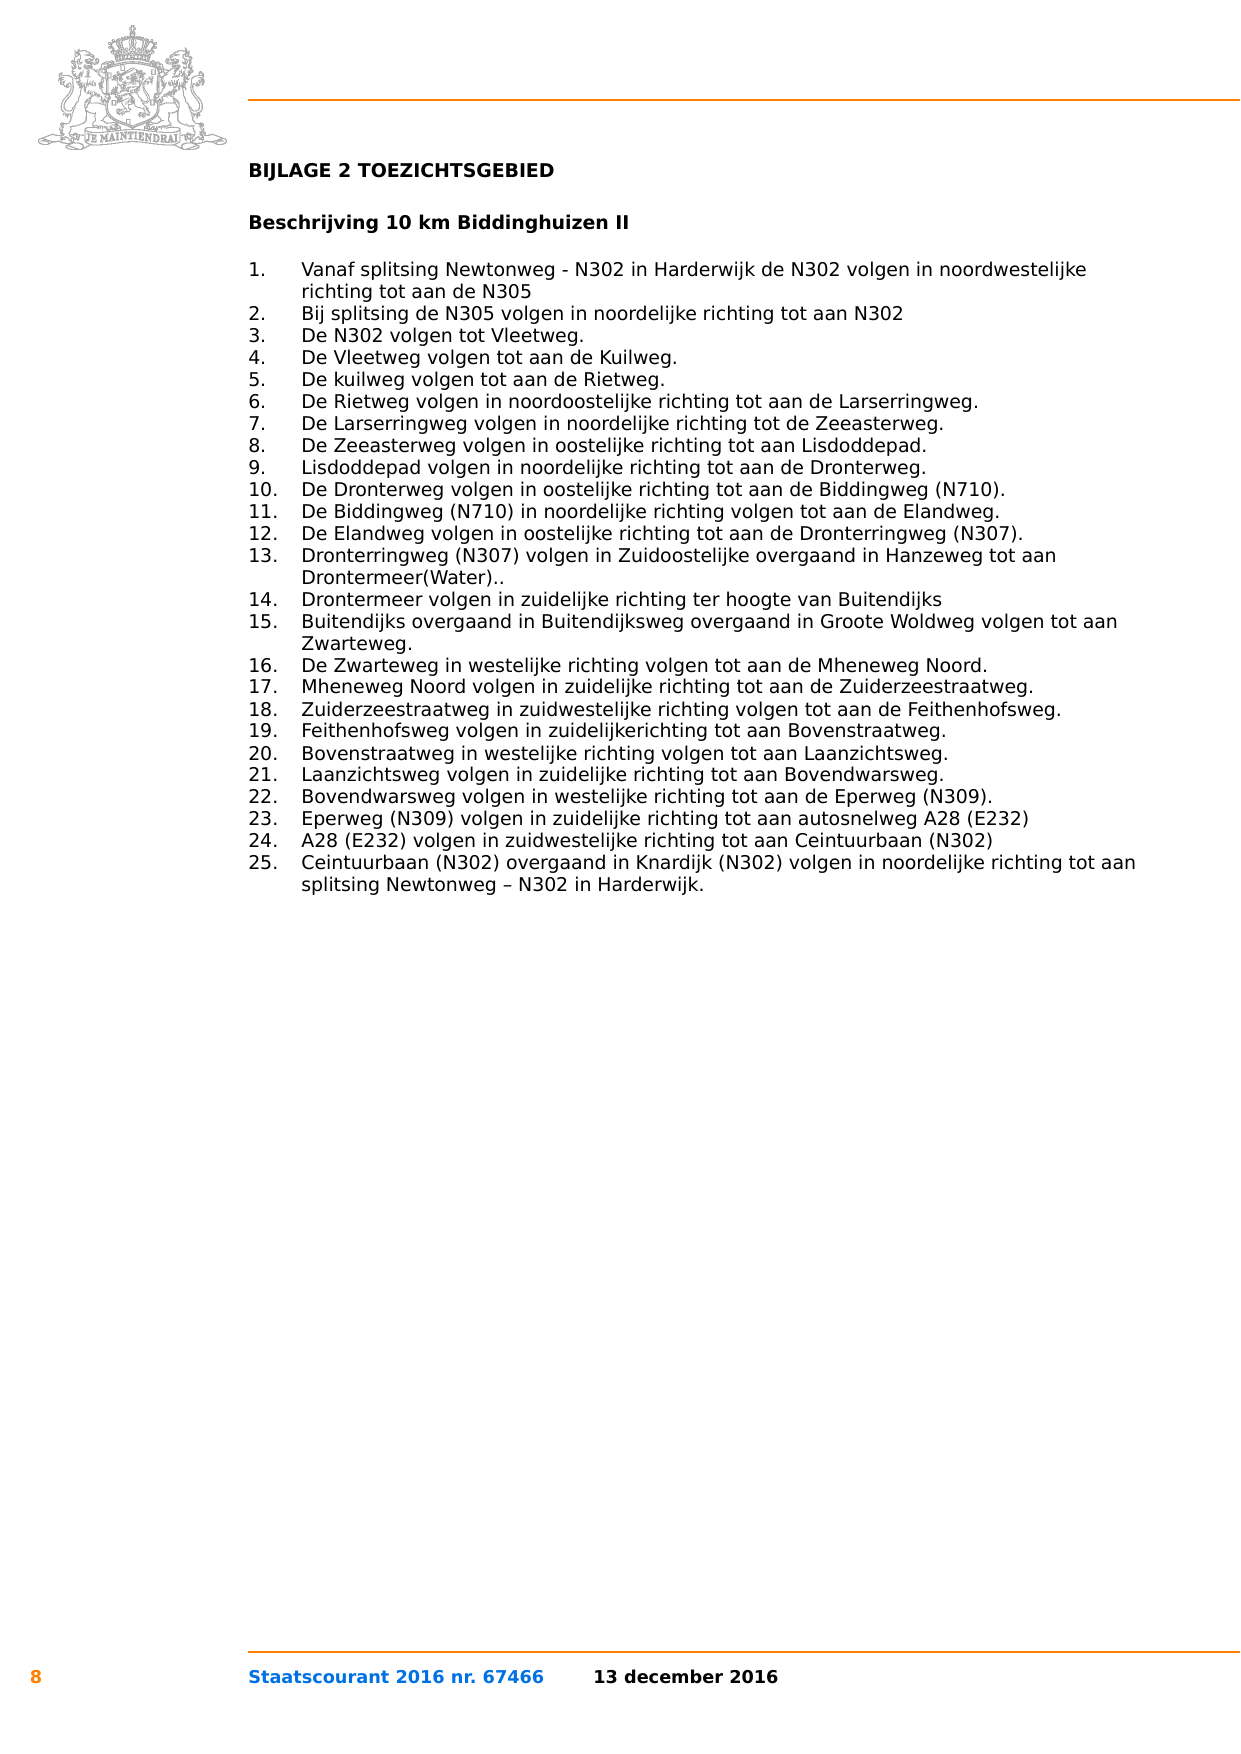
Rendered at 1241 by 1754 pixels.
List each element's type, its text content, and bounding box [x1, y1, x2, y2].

picture [38, 25, 227, 150]
text 9. Lisdoddepad volgen in noordelijke richting tot aan de Dronterweg. [248, 457, 1163, 479]
text 21. Laanzichtsweg volgen in zuidelijke richting tot aan Bovendwarsweg. [248, 764, 1163, 786]
text 2. Bij splitsing de N305 volgen in noordelijke richting tot aan N302 [248, 303, 1163, 325]
text 16. De Zwarteweg in westelijke richting volgen tot aan de Mheneweg Noord. [248, 654, 1163, 676]
text 23. Eperweg (N309) volgen in zuidelijke richting tot aan autosnelweg A28 (E232) [248, 808, 1163, 830]
text 11. De Biddingweg (N710) in noordelijke richting volgen tot aan de Elandweg. [248, 501, 1163, 523]
text 10. De Dronterweg volgen in oostelijke richting tot aan de Biddingweg (N710). [248, 479, 1163, 501]
text 4. De Vleetweg volgen tot aan de Kuilweg. [248, 347, 1163, 369]
text 20. Bovenstraatweg in westelijke richting volgen tot aan Laanzichtsweg. [248, 742, 1163, 764]
text 14. Drontermeer volgen in zuidelijke richting ter hoogte van Buitendijks [248, 588, 1163, 611]
text 25. Ceintuurbaan (N302) overgaand in Knardijk (N302) volgen in noordelijke richting tot aan splitsing Newtonweg – N302 in Harderwijk. [248, 852, 1163, 896]
subtitle BIJLAGE 2 TOEZICHTSGEBIED [248, 160, 1163, 182]
text 7. De Larserringweg volgen in noordelijke richting tot de Zeeasterweg. [248, 413, 1163, 435]
text 17. Mheneweg Noord volgen in zuidelijke richting tot aan de Zuiderzeestraatweg. [248, 676, 1163, 698]
text 13. Dronterringweg (N307) volgen in Zuidoostelijke overgaand in Hanzeweg tot aan Drontermeer(Water).. [248, 544, 1163, 588]
text 5. De kuilweg volgen tot aan de Rietweg. [248, 369, 1163, 391]
text 15. Buitendijks overgaand in Buitendijksweg overgaand in Groote Woldweg volgen tot aan Zwarteweg. [248, 611, 1163, 654]
text 3. De N302 volgen tot Vleetweg. [248, 325, 1163, 347]
text 24. A28 (E232) volgen in zuidwestelijke richting tot aan Ceintuurbaan (N302) [248, 830, 1163, 852]
text 19. Feithenhofsweg volgen in zuidelijkerichting tot aan Bovenstraatweg. [248, 720, 1163, 742]
text 1. Vanaf splitsing Newtonweg - N302 in Harderwijk de N302 volgen in noordwestelijke richting tot aan de N305 [248, 259, 1163, 303]
text 22. Bovendwarsweg volgen in westelijke richting tot aan de Eperweg (N309). [248, 786, 1163, 808]
text 8. De Zeeasterweg volgen in oostelijke richting tot aan Lisdoddepad. [248, 435, 1163, 457]
text 6. De Rietweg volgen in noordoostelijke richting tot aan de Larserringweg. [248, 391, 1163, 413]
text 12. De Elandweg volgen in oostelijke richting tot aan de Dronterringweg (N307). [248, 523, 1163, 544]
subtitle Beschrijving 10 km Biddinghuizen II [248, 212, 1163, 234]
text 18. Zuiderzeestraatweg in zuidwestelijke richting volgen tot aan de Feithenhofsweg. [248, 698, 1163, 720]
